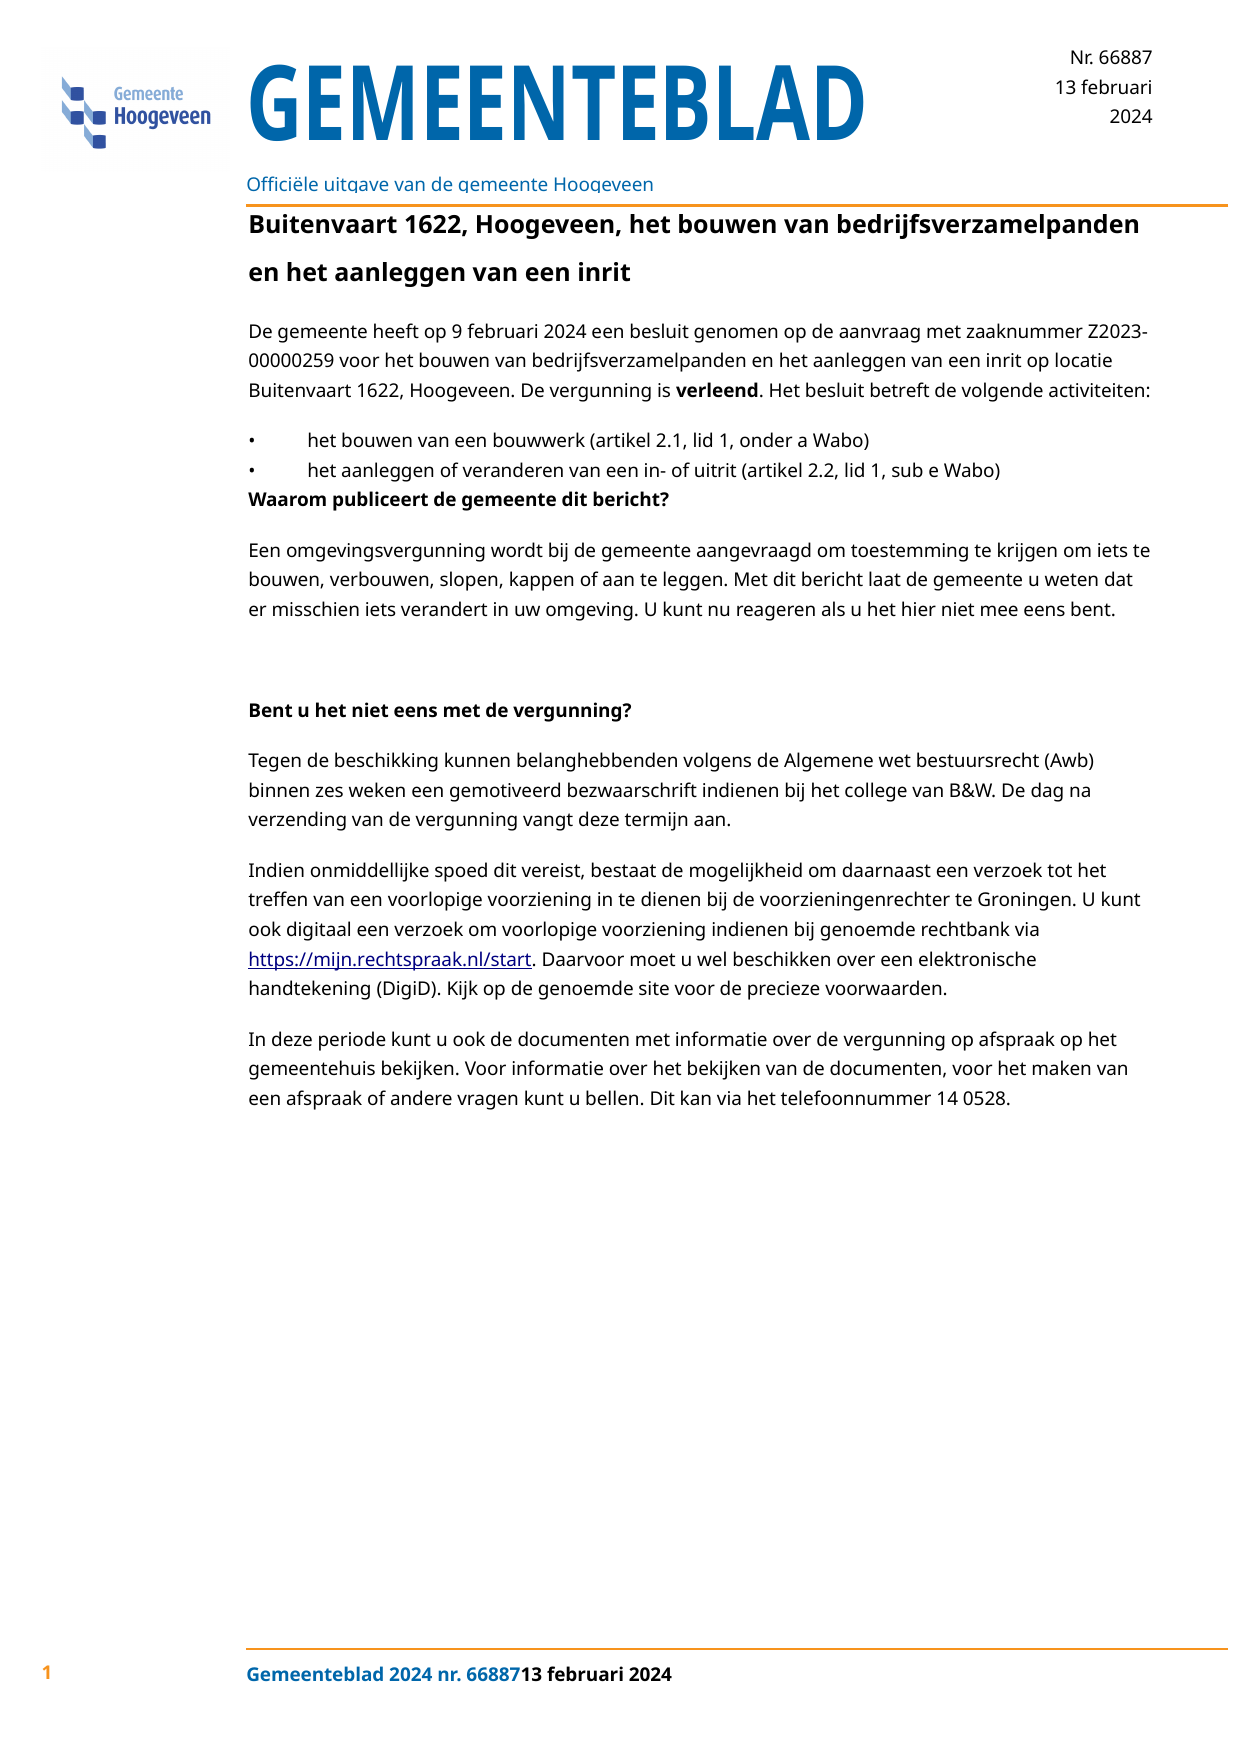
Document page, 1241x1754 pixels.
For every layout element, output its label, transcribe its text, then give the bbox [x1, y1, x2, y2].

text Indien onmiddellijke spoed dit vereist, bestaat de mogelijkheid om daarnaast een verzoek tot het treffen van een voorlopige voorziening in te dienen bij de voorzieningenrechter te Groningen. U kunt ook digitaal een verzoek om voorlopige voorziening indienen bij genoemde rechtbank via https://mijn.rechtspraak.nl/start. Daarvoor moet u wel beschikken over een elektronische handtekening (DigiD). Kijk op de genoemde site voor de precieze voorwaarden. [248, 857, 1152, 1001]
text De gemeente heeft op 9 februari 2024 een besluit genomen op de aanvraag met zaaknummer Z2023-00000259 voor het bouwen van bedrijfsverzamelpanden en het aanleggen van een inrit op locatie Buitenvaart 1622, Hoogeveen. De vergunning is verleend. Het besluit betreft de volgende activiteiten: [248, 318, 1152, 403]
text Bent u het niet eens met de vergunning? [248, 697, 1152, 723]
text Buitenvaart 1622, Hoogeveen, het bouwen van bedrijfsverzamelpanden en het aanleggen van een inrit [248, 207, 1152, 288]
text Een omgevingsvergunning wordt bij de gemeente aangevraagd om toestemming te krijgen om iets te bouwen, verbouwen, slopen, kappen of aan te leggen. Met dit bericht laat de gemeente u weten dat er misschien iets verandert in uw omgeving. U kunt nu reageren als u het hier niet mee eens bent. [248, 537, 1152, 622]
list het bouwen van een bouwwerk (artikel 2.1, lid 1, onder a Wabo) [248, 427, 1152, 453]
picture [41, 47, 231, 172]
text Waarom publiceert de gemeente dit bericht? [248, 487, 1152, 512]
list het aanleggen of veranderen van een in- of uitrit (artikel 2.2, lid 1, sub e Wabo) [248, 457, 1152, 483]
text Tegen de beschikking kunnen belanghebbenden volgens de Algemene wet bestuursrecht (Awb) binnen zes weken een gemotiveerd bezwaarschrift indienen bij het college van B&W. De dag na verzending van de vergunning vangt deze termijn aan. [248, 747, 1152, 832]
text In deze periode kunt u ook de documenten met informatie over de vergunning op afspraak op het gemeentehuis bekijken. Voor informatie over het bekijken van de documenten, voor het maken van een afspraak of andere vragen kunt u bellen. Dit kan via het telefoonnummer 14 0528. [248, 1026, 1152, 1111]
